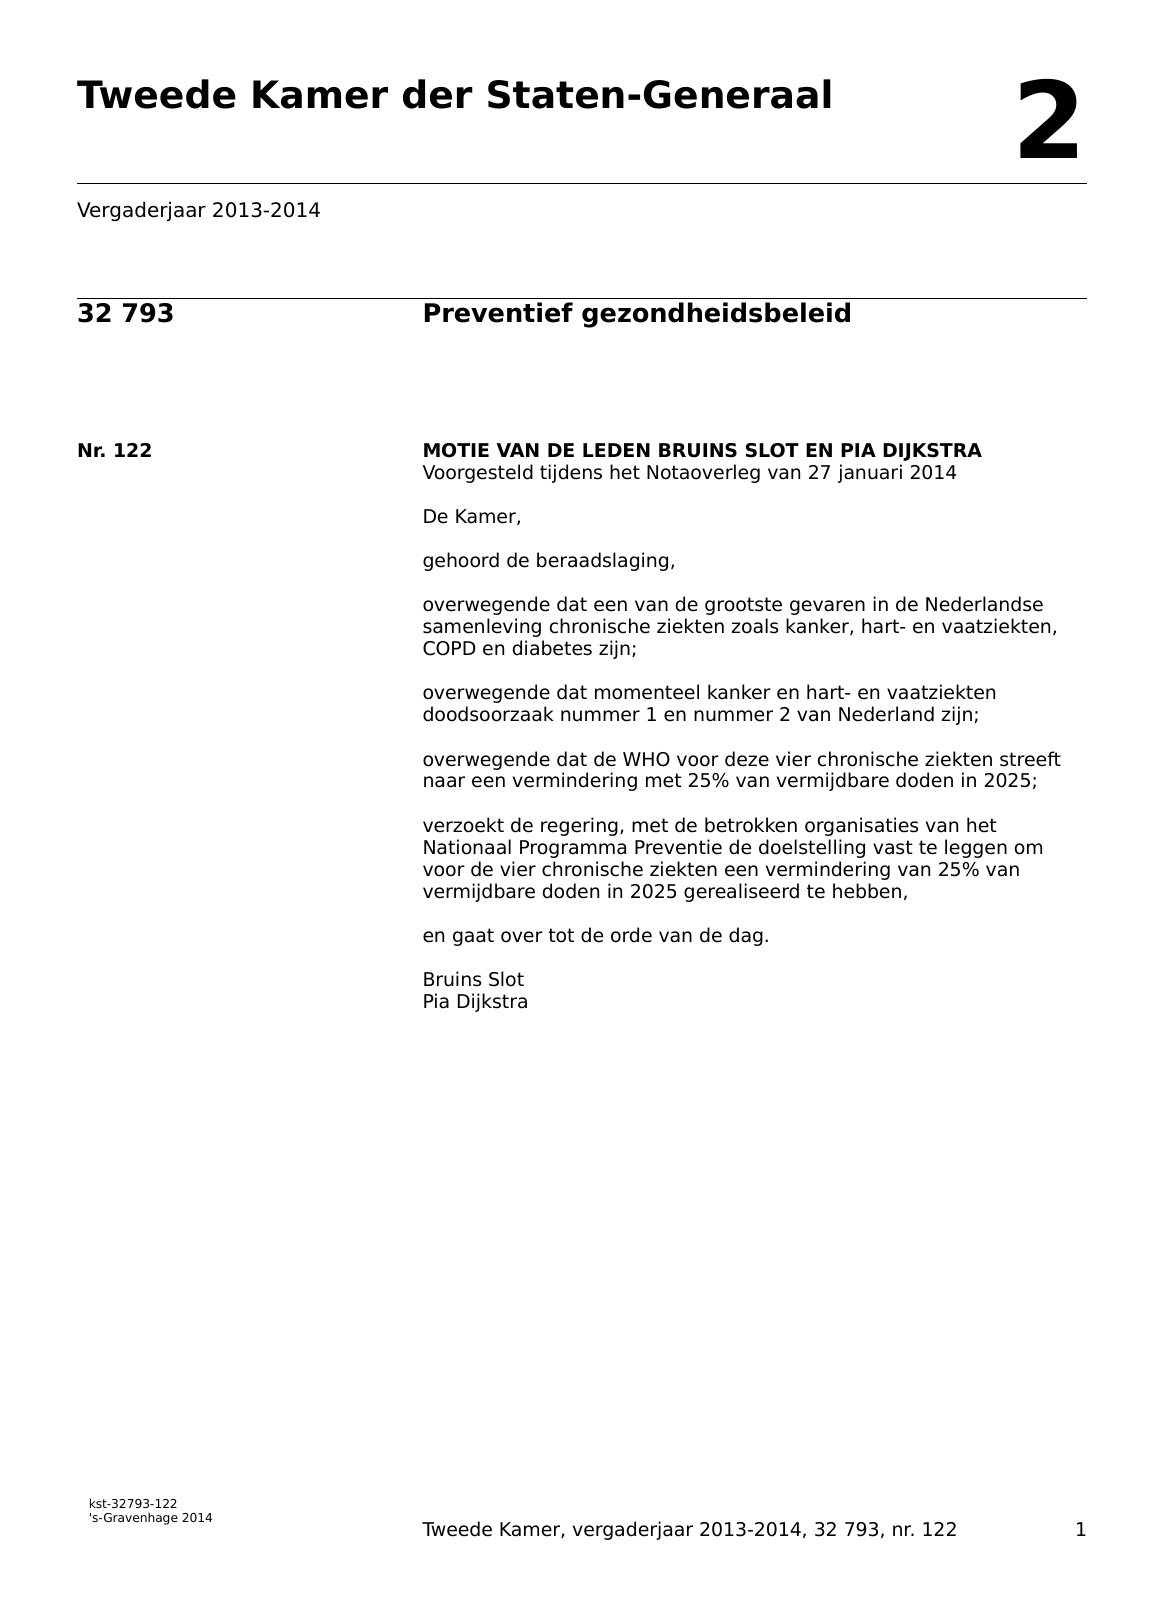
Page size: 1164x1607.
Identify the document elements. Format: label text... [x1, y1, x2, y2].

text gehoord de beraadslaging, [422, 550, 1087, 572]
table_header Tweede Kamer der Staten-Generaal [77, 59, 886, 183]
text verzoekt de regering, met de betrokken organisaties van het Nationaal Programma Preventie de doelstelling vast te leggen om voor de vier chronische ziekten een vermindering van 25% van vermijdbare doden in 2025 gerealiseerd te hebben, [422, 814, 1087, 902]
text en gaat over tot de orde van de dag. [422, 925, 1087, 947]
text Pia Dijkstra [422, 991, 1087, 1013]
text overwegende dat de WHO voor deze vier chronische ziekten streeft naar een vermindering met 25% van vermijdbare doden in 2025; [422, 748, 1087, 792]
table_cell Vergaderjaar 2013-2014 [77, 184, 1087, 298]
text overwegende dat momenteel kanker en hart- en vaatziekten doodsoorzaak nummer 1 en nummer 2 van Nederland zijn; [422, 682, 1087, 726]
text 's-Gravenhage 2014 [88, 1511, 323, 1525]
text Voorgesteld tijdens het Notaoverleg van 27 januari 2014 [422, 462, 1087, 484]
text De Kamer, [422, 506, 1087, 528]
text kst-32793-122 [88, 1497, 323, 1511]
text Bruins Slot [422, 969, 1087, 991]
text overwegende dat een van de grootste gevaren in de Nederlandse samenleving chronische ziekten zoals kanker, hart- en vaatziekten, COPD en diabetes zijn; [422, 594, 1087, 660]
table_header 2 [886, 59, 1087, 183]
subtitle 32 793 Preventief gezondheidsbeleid [77, 299, 1087, 329]
subtitle Nr. 122 MOTIE VAN DE LEDEN BRUINS SLOT EN PIA DIJKSTRA [77, 440, 1087, 462]
